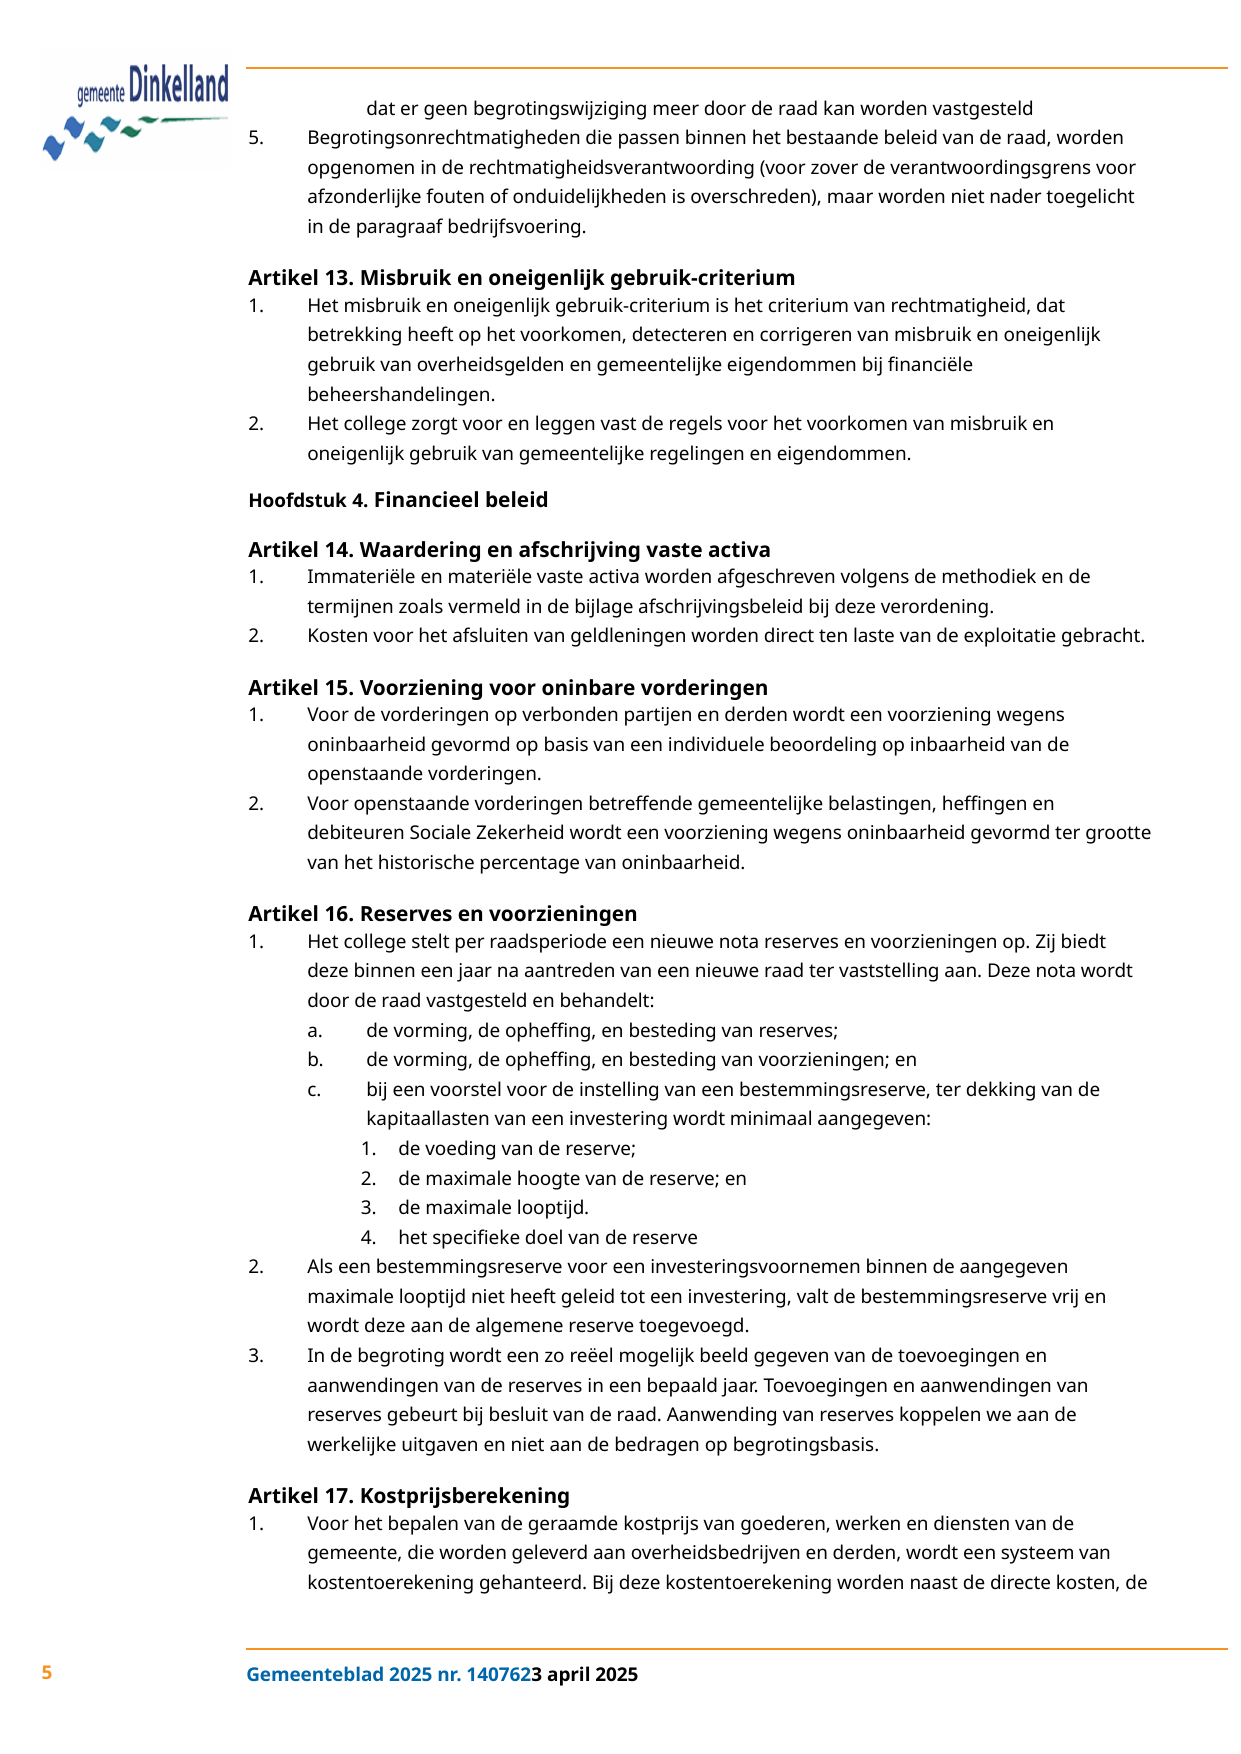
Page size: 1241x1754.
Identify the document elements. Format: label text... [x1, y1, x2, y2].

text Hoofdstuk 4. Financieel beleid [248, 486, 1152, 514]
list Kosten voor het afsluiten van geldleningen worden direct ten laste van de exploitatie gebracht. [248, 622, 1152, 648]
list de vorming, de opheffing, en besteding van voorzieningen; en [307, 1046, 1152, 1072]
list Immateriële en materiële vaste activa worden afgeschreven volgens de methodiek en de termijnen zoals vermeld in de bijlage afschrijvingsbeleid bij deze verordening. [248, 563, 1152, 618]
list het specifieke doel van de reserve [361, 1224, 1152, 1249]
list Voor openstaande vorderingen betreffende gemeentelijke belastingen, heffingen en debiteuren Sociale Zekerheid wordt een voorziening wegens oninbaarheid gevormd ter grootte van het historische percentage van oninbaarheid. [248, 790, 1152, 875]
list de vorming, de opheffing, en besteding van reserves; [307, 1017, 1152, 1042]
list de maximale looptijd. [361, 1194, 1152, 1220]
text Artikel 14. Waardering en afschrijving vaste activa [248, 535, 1152, 563]
list dat er geen begrotingswijziging meer door de raad kan worden vastgesteld [307, 95, 1152, 121]
list Het college zorgt voor en leggen vast de regels voor het voorkomen van misbruik en oneigenlijk gebruik van gemeentelijke regelingen en eigendommen. [248, 410, 1152, 466]
list In de begroting wordt een zo reëel mogelijk beeld gegeven van de toevoegingen en aanwendingen van de reserves in een bepaald jaar. Toevoegingen en aanwendingen van reserves gebeurt bij besluit van de raad. Aanwending van reserves koppelen we aan de werkelijke uitgaven en niet aan de bedragen op begrotingsbasis. [248, 1342, 1152, 1457]
list Begrotingsonrechtmatigheden die passen binnen het bestaande beleid van de raad, worden opgenomen in de rechtmatigheidsverantwoording (voor zover de verantwoordingsgrens voor afzonderlijke fouten of onduidelijkheden is overschreden), maar worden niet nader toegelicht in de paragraaf bedrijfsvoering. [248, 124, 1152, 239]
list de voeding van de reserve; [361, 1135, 1152, 1161]
list Het misbruik en oneigenlijk gebruik-criterium is het criterium van rechtmatigheid, dat betrekking heeft op het voorkomen, detecteren en corrigeren van misbruik en oneigenlijk gebruik van overheidsgelden en gemeentelijke eigendommen bij financiële beheershandelingen. [248, 292, 1152, 406]
list Voor het bepalen van de geraamde kostprijs van goederen, werken en diensten van de gemeente, die worden geleverd aan overheidsbedrijven en derden, wordt een systeem van kostentoerekening gehanteerd. Bij deze kostentoerekening worden naast de directe kosten, de [248, 1510, 1152, 1595]
list Voor de vorderingen op verbonden partijen en derden wordt een voorziening wegens oninbaarheid gevormd op basis van een individuele beoordeling op inbaarheid van de openstaande vorderingen. [248, 701, 1152, 786]
list bij een voorstel voor de instelling van een bestemmingsreserve, ter dekking van de kapitaallasten van een investering wordt minimaal aangegeven: [307, 1076, 1152, 1131]
list de maximale hoogte van de reserve; en [361, 1165, 1152, 1190]
text Artikel 13. Misbruik en oneigenlijk gebruik-criterium [248, 263, 1152, 292]
list Als een bestemmingsreserve voor een investeringsvoornemen binnen de aangegeven maximale looptijd niet heeft geleid tot een investering, valt de bestemmingsreserve vrij en wordt deze aan de algemene reserve toegevoegd. [248, 1253, 1152, 1338]
text Artikel 17. Kostprijsberekening [248, 1481, 1152, 1510]
list Het college stelt per raadsperiode een nieuwe nota reserves en voorzieningen op. Zij biedt deze binnen een jaar na aantreden van een nieuwe raad ter vaststelling aan. Deze nota wordt door de raad vastgesteld en behandelt: [248, 928, 1152, 1013]
picture [41, 47, 231, 172]
text Artikel 15. Voorziening voor oninbare vorderingen [248, 673, 1152, 701]
text Artikel 16. Reserves en voorzieningen [248, 899, 1152, 928]
